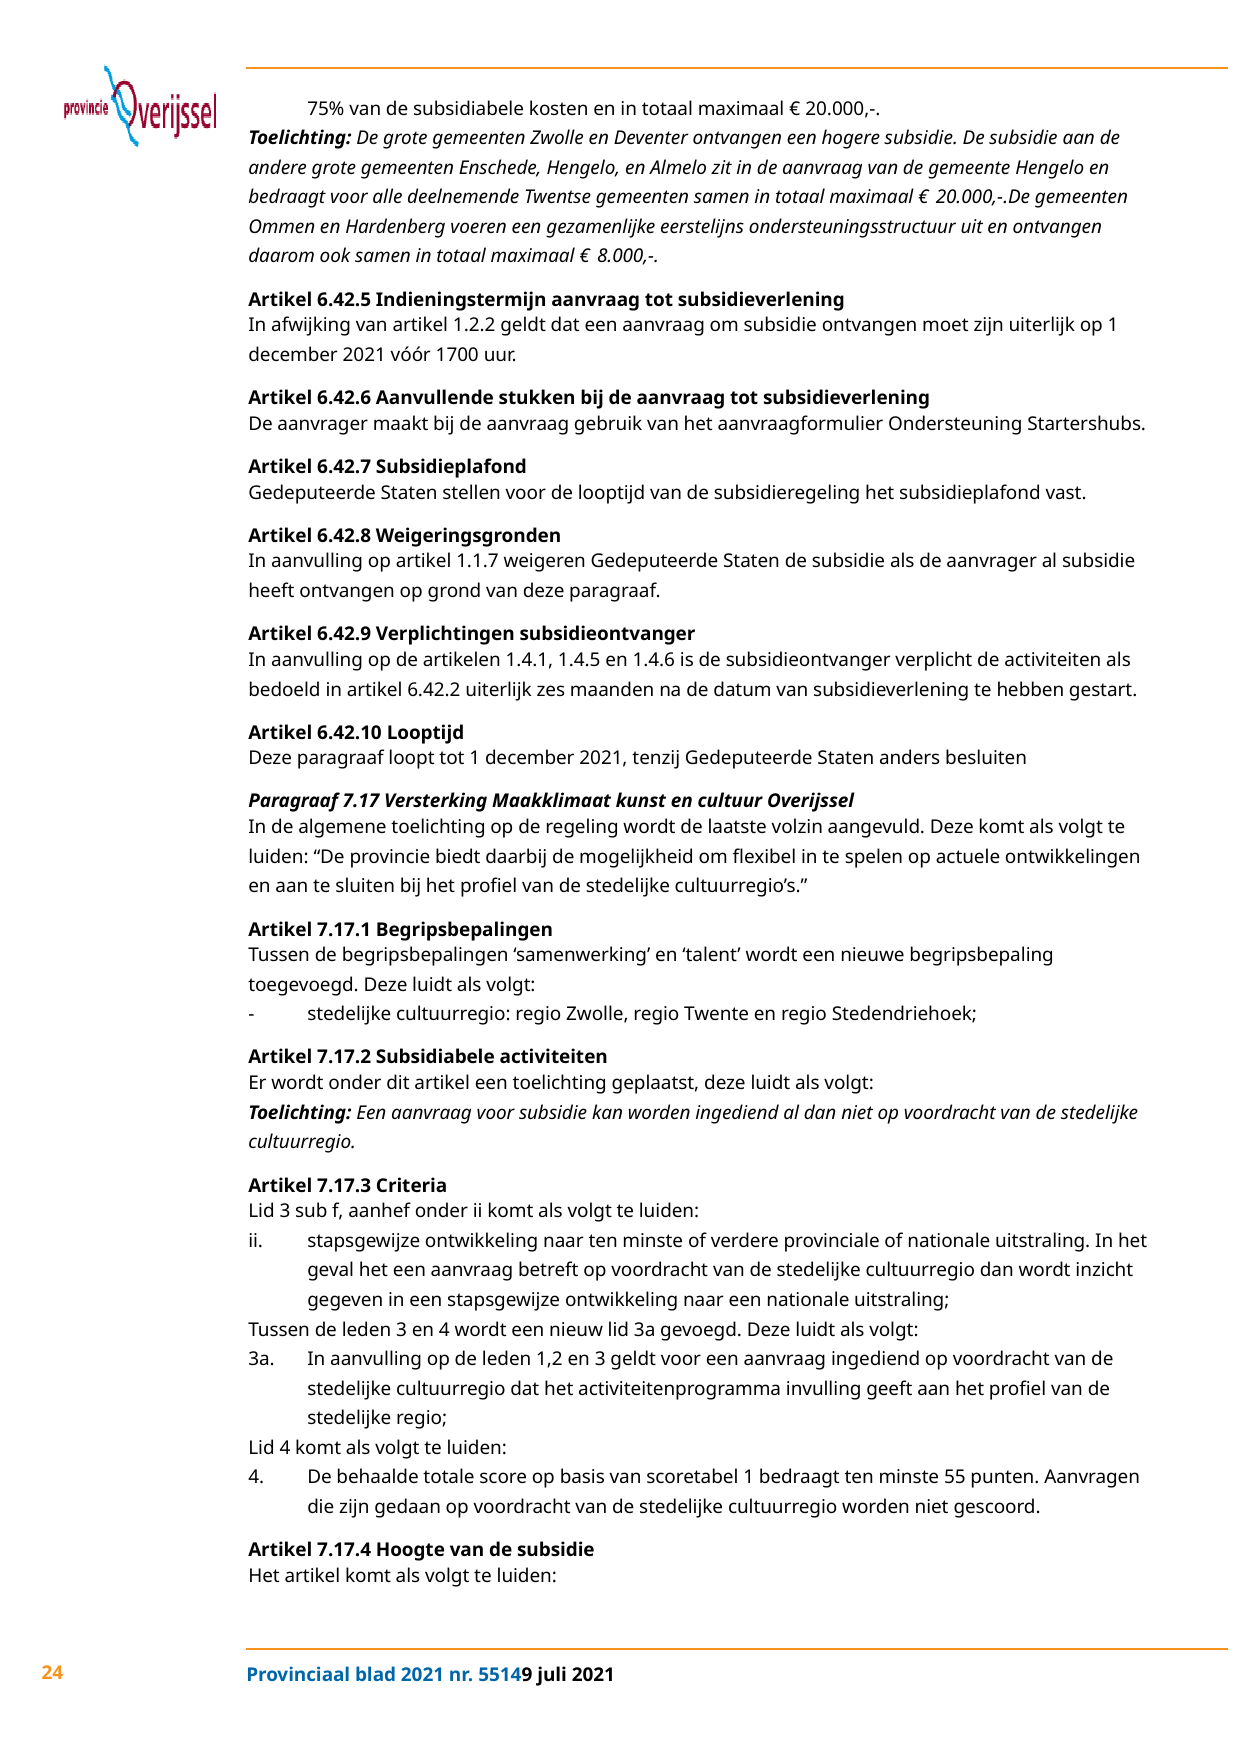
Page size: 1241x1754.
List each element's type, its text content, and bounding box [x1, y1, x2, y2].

picture [41, 47, 231, 172]
text Lid 3 sub f, aanhef onder ii komt als volgt te luiden: [248, 1197, 1152, 1223]
text Deze paragraaf loopt tot 1 december 2021, tenzij Gedeputeerde Staten anders besluiten [248, 744, 1152, 770]
text Artikel 7.17.3 Criteria [248, 1172, 1152, 1197]
text In afwijking van artikel 1.2.2 geldt dat een aanvraag om subsidie ontvangen moet zijn uiterlijk op 1 december 2021 vóór 1700 uur. [248, 312, 1152, 367]
list 75% van de subsidiabele kosten en in totaal maximaal € 20.000,-. [248, 95, 1152, 121]
text Artikel 6.42.10 Looptijd [248, 719, 1152, 744]
list In aanvulling op de leden 1,2 en 3 geldt voor een aanvraag ingediend op voordracht van de stedelijke cultuurregio dat het activiteitenprogramma invulling geeft aan het profiel van de stedelijke regio; [248, 1345, 1152, 1430]
text Er wordt onder dit artikel een toelichting geplaatst, deze luidt als volgt: [248, 1069, 1152, 1095]
text Artikel 7.17.1 Begripsbepalingen [248, 916, 1152, 941]
text De aanvrager maakt bij de aanvraag gebruik van het aanvraagformulier Ondersteuning Startershubs. [248, 410, 1152, 436]
text Artikel 6.42.8 Weigeringsgronden [248, 522, 1152, 548]
text Toelichting: Een aanvraag voor subsidie kan worden ingediend al dan niet op voordracht van de stedelijke cultuurregio. [248, 1099, 1152, 1154]
text Lid 4 komt als volgt te luiden: [248, 1434, 1152, 1460]
text Artikel 6.42.7 Subsidieplafond [248, 453, 1152, 479]
text Artikel 6.42.6 Aanvullende stukken bij de aanvraag tot subsidieverlening [248, 384, 1152, 410]
text Het artikel komt als volgt te luiden: [248, 1562, 1152, 1588]
text In de algemene toelichting op de regeling wordt de laatste volzin aangevuld. Deze komt als volgt te luiden: “De provincie biedt daarbij de mogelijkheid om flexibel in te spelen op actuele ontwikkelingen en aan te sluiten bij het profiel van de stedelijke cultuurregio’s.’’ [248, 813, 1152, 898]
text In aanvulling op artikel 1.1.7 weigeren Gedeputeerde Staten de subsidie als de aanvrager al subsidie heeft ontvangen op grond van deze paragraaf. [248, 548, 1152, 603]
text Tussen de leden 3 en 4 wordt een nieuw lid 3a gevoegd. Deze luidt als volgt: [248, 1316, 1152, 1342]
text Toelichting: De grote gemeenten Zwolle en Deventer ontvangen een hogere subsidie. De subsidie aan de andere grote gemeenten Enschede, Hengelo, en Almelo zit in de aanvraag van de gemeente Hengelo en bedraagt voor alle deelnemende Twentse gemeenten samen in totaal maximaal € 20.000,-.De gemeenten Ommen en Hardenberg voeren een gezamenlijke eerstelijns ondersteuningsstructuur uit en ontvangen daarom ook samen in totaal maximaal € 8.000,-. [248, 124, 1152, 268]
list De behaalde totale score op basis van scoretabel 1 bedraagt ten minste 55 punten. Aanvragen die zijn gedaan op voordracht van de stedelijke cultuurregio worden niet gescoord. [248, 1464, 1152, 1519]
list stedelijke cultuurregio: regio Zwolle, regio Twente en regio Stedendriehoek; [248, 1001, 1152, 1026]
text Paragraaf 7.17 Versterking Maakklimaat kunst en cultuur Overijssel [248, 788, 1152, 813]
text Gedeputeerde Staten stellen voor de looptijd van de subsidieregeling het subsidieplafond vast. [248, 479, 1152, 504]
text Artikel 7.17.4 Hoogte van de subsidie [248, 1536, 1152, 1562]
text Artikel 6.42.5 Indieningstermijn aanvraag tot subsidieverlening [248, 286, 1152, 312]
text Artikel 6.42.9 Verplichtingen subsidieontvanger [248, 620, 1152, 646]
text Tussen de begripsbepalingen ‘samenwerking’ en ‘talent’ wordt een nieuwe begripsbepaling toegevoegd. Deze luidt als volgt: [248, 941, 1152, 997]
list stapsgewijze ontwikkeling naar ten minste of verdere provinciale of nationale uitstraling. In het geval het een aanvraag betreft op voordracht van de stedelijke cultuurregio dan wordt inzicht gegeven in een stapsgewijze ontwikkeling naar een nationale uitstraling; [248, 1227, 1152, 1312]
text In aanvulling op de artikelen 1.4.1, 1.4.5 en 1.4.6 is de subsidieontvanger verplicht de activiteiten als bedoeld in artikel 6.42.2 uiterlijk zes maanden na de datum van subsidieverlening te hebben gestart. [248, 646, 1152, 701]
text Artikel 7.17.2 Subsidiabele activiteiten [248, 1044, 1152, 1069]
